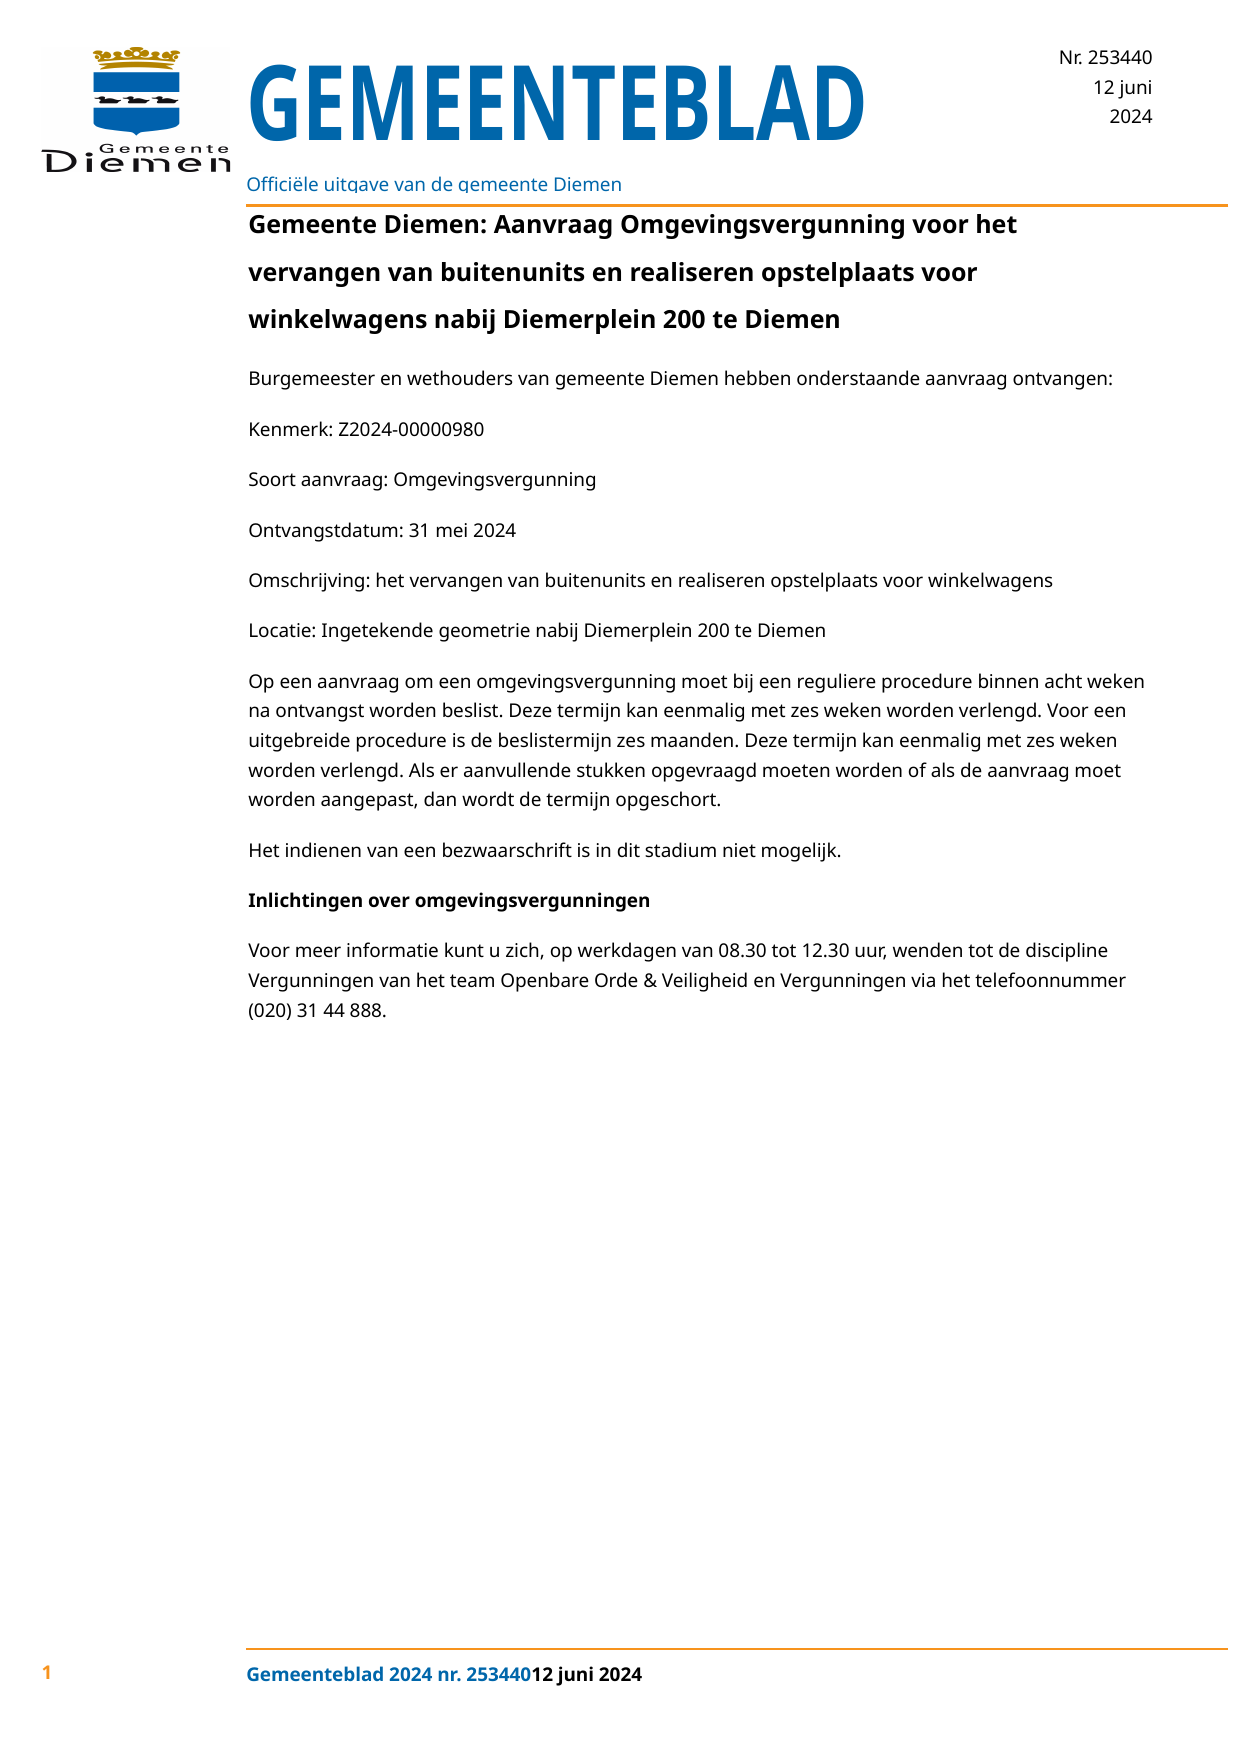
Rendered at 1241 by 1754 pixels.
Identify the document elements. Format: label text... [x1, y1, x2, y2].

text Gemeente Diemen: Aanvraag Omgevingsvergunning voor het vervangen van buitenunits en realiseren opstelplaats voor winkelwagens nabij Diemerplein 200 te Diemen [248, 207, 1152, 336]
picture [41, 47, 231, 172]
text Ontvangstdatum: 31 mei 2024 [248, 517, 1152, 542]
text Op een aanvraag om een omgevingsvergunning moet bij een reguliere procedure binnen acht weken na ontvangst worden beslist. Deze termijn kan eenmalig met zes weken worden verlengd. Voor een uitgebreide procedure is de beslistermijn zes maanden. Deze termijn kan eenmalig met zes weken worden verlengd. Als er aanvullende stukken opgevraagd moeten worden of als de aanvraag moet worden aangepast, dan wordt de termijn opgeschort. [248, 668, 1152, 812]
text Inlichtingen over omgevingsvergunningen [248, 887, 1152, 913]
text Soort aanvraag: Omgevingsvergunning [248, 466, 1152, 492]
text Het indienen van een bezwaarschrift is in dit stadium niet mogelijk. [248, 837, 1152, 862]
text Omschrijving: het vervangen van buitenunits en realiseren opstelplaats voor winkelwagens [248, 567, 1152, 593]
text Kenmerk: Z2024-00000980 [248, 416, 1152, 442]
text Burgemeester en wethouders van gemeente Diemen hebben onderstaande aanvraag ontvangen: [248, 366, 1152, 391]
text Locatie: Ingetekende geometrie nabij Diemerplein 200 te Diemen [248, 618, 1152, 643]
text Voor meer informatie kunt u zich, op werkdagen van 08.30 tot 12.30 uur, wenden tot de discipline Vergunningen van het team Openbare Orde & Veiligheid en Vergunningen via het telefoonnummer (020) 31 44 888. [248, 938, 1152, 1022]
